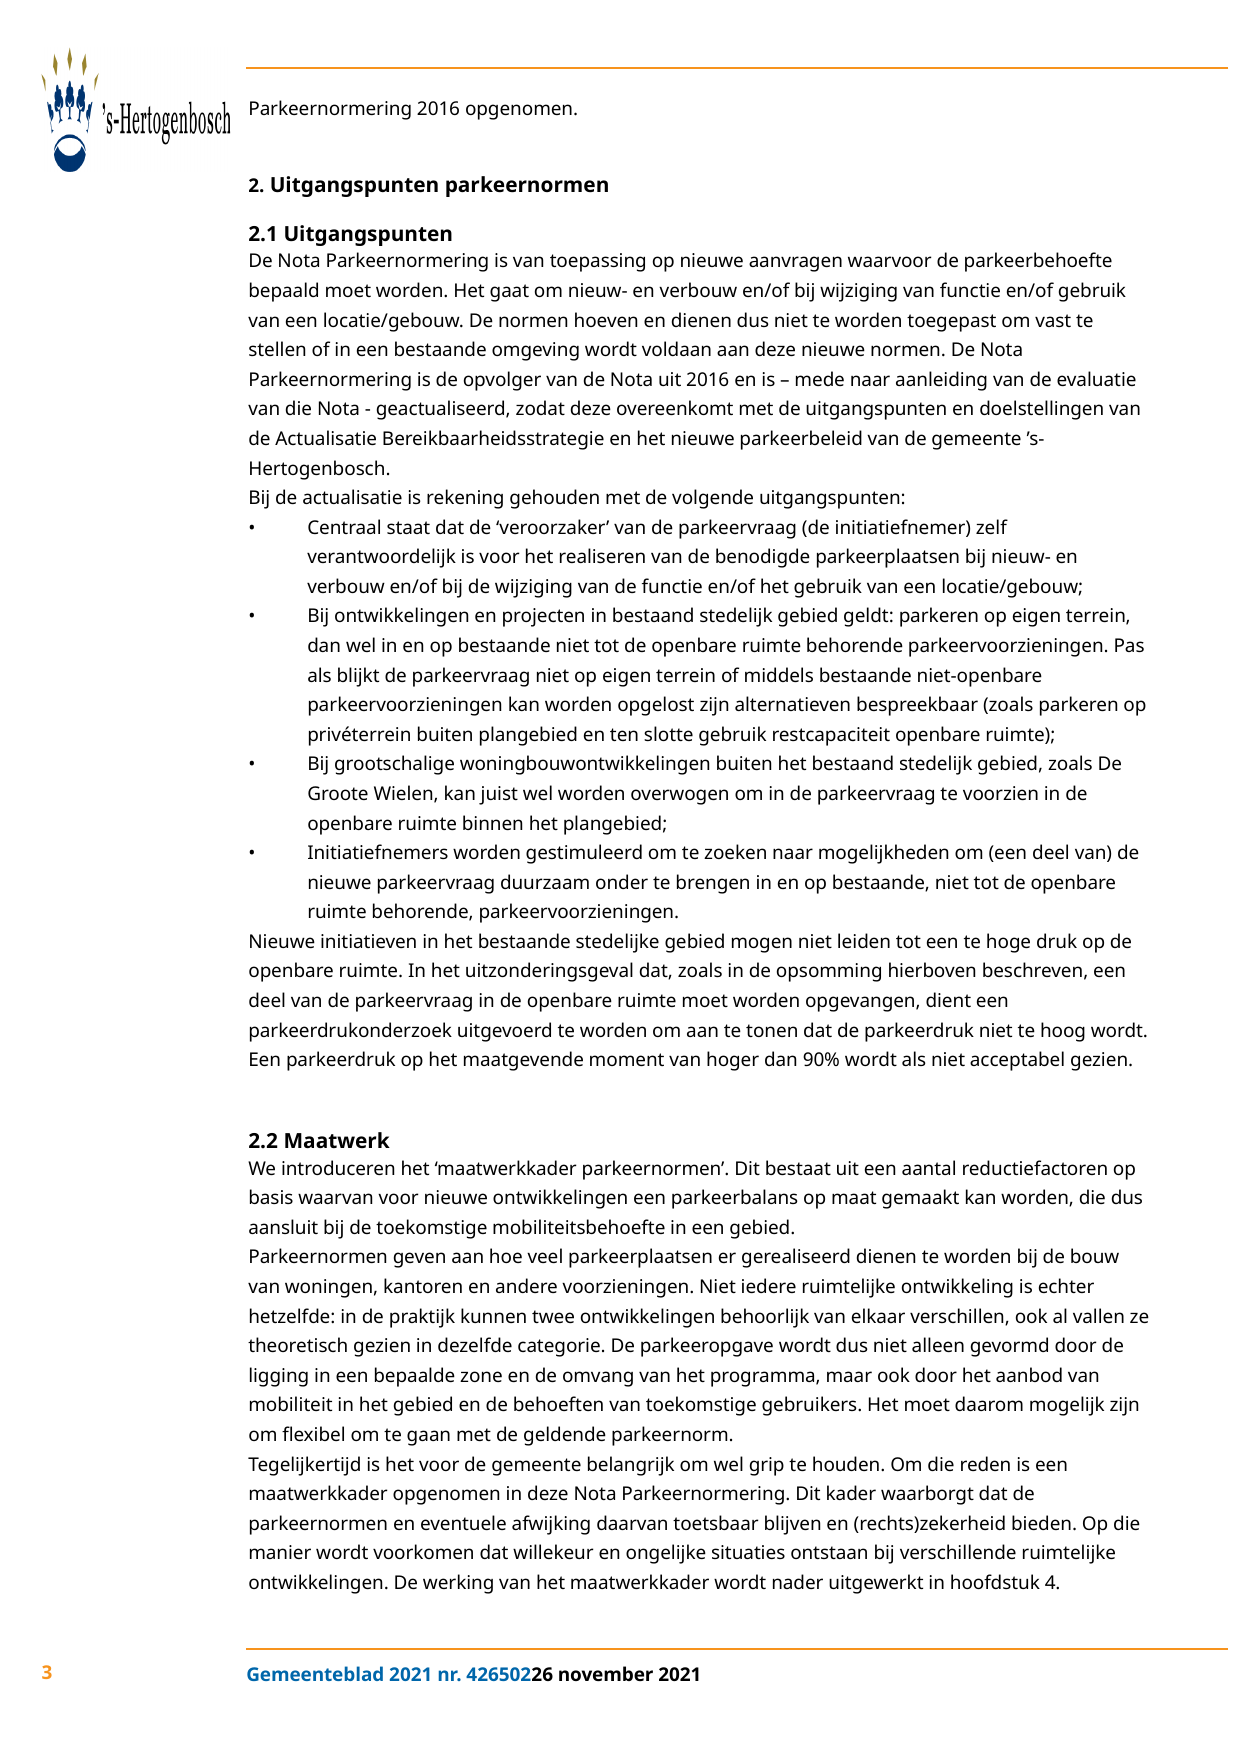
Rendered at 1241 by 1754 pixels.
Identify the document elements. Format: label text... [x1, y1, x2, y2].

picture [41, 47, 231, 172]
text 2. Uitgangspunten parkeernormen [248, 170, 1152, 198]
list Bij ontwikkelingen en projecten in bestaand stedelijk gebied geldt: parkeren op eigen terrein, dan wel in en op bestaande niet tot de openbare ruimte behorende parkeervoorzieningen. Pas als blijkt de parkeervraag niet op eigen terrein of middels bestaande niet-openbare parkeervoorzieningen kan worden opgelost zijn alternatieven bespreekbaar (zoals parkeren op privéterrein buiten plangebied en ten slotte gebruik restcapaciteit openbare ruimte); [248, 603, 1152, 747]
list Initiatiefnemers worden gestimuleerd om te zoeken naar mogelijkheden om (een deel van) de nieuwe parkeervraag duurzaam onder te brengen in en op bestaande, niet tot de openbare ruimte behorende, parkeervoorzieningen. [248, 839, 1152, 924]
list Bij grootschalige woningbouwontwikkelingen buiten het bestaand stedelijk gebied, zoals De Groote Wielen, kan juist wel worden overwogen om in de parkeervraag te voorzien in de openbare ruimte binnen het plangebied; [248, 751, 1152, 836]
text Tegelijkertijd is het voor de gemeente belangrijk om wel grip te houden. Om die reden is een maatwerkkader opgenomen in deze Nota Parkeernormering. Dit kader waarborgt dat de parkeernormen en eventuele afwijking daarvan toetsbaar blijven en (rechts)zekerheid bieden. Op die manier wordt voorkomen dat willekeur en ongelijke situaties ontstaan bij verschillende ruimtelijke ontwikkelingen. De werking van het maatwerkkader wordt nader uitgewerkt in hoofdstuk 4. [248, 1451, 1152, 1595]
list Centraal staat dat de ‘veroorzaker’ van de parkeervraag (de initiatiefnemer) zelf verantwoordelijk is voor het realiseren van de benodigde parkeerplaatsen bij nieuw- en verbouw en/of bij de wijziging van de functie en/of het gebruik van een locatie/gebouw; [248, 514, 1152, 599]
text Nieuwe initiatieven in het bestaande stedelijke gebied mogen niet leiden tot een te hoge druk op de openbare ruimte. In het uitzonderingsgeval dat, zoals in de opsomming hierboven beschreven, een deel van de parkeervraag in de openbare ruimte moet worden opgevangen, dient een parkeerdrukonderzoek uitgevoerd te worden om aan te tonen dat de parkeerdruk niet te hoog wordt. Een parkeerdruk op het maatgevende moment van hoger dan 90% wordt als niet acceptabel gezien. [248, 928, 1152, 1072]
text Bij de actualisatie is rekening gehouden met de volgende uitgangspunten: [248, 484, 1152, 510]
text We introduceren het ‘maatwerkkader parkeernormen’. Dit bestaat uit een aantal reductiefactoren op basis waarvan voor nieuwe ontwikkelingen een parkeerbalans op maat gemaakt kan worden, die dus aansluit bij de toekomstige mobiliteitsbehoefte in een gebied. [248, 1155, 1152, 1240]
text 2.2 Maatwerk [248, 1126, 1152, 1155]
text Parkeernormen geven aan hoe veel parkeerplaatsen er gerealiseerd dienen te worden bij de bouw van woningen, kantoren en andere voorzieningen. Niet iedere ruimtelijke ontwikkeling is echter hetzelfde: in de praktijk kunnen twee ontwikkelingen behoorlijk van elkaar verschillen, ook al vallen ze theoretisch gezien in dezelfde categorie. De parkeeropgave wordt dus niet alleen gevormd door de ligging in een bepaalde zone en de omvang van het programma, maar ook door het aanbod van mobiliteit in het gebied en de behoeften van toekomstige gebruikers. Het moet daarom mogelijk zijn om flexibel om te gaan met de geldende parkeernorm. [248, 1244, 1152, 1447]
text Parkeernormering 2016 opgenomen. [248, 95, 1152, 121]
text 2.1 Uitgangspunten [248, 219, 1152, 248]
text De Nota Parkeernormering is van toepassing op nieuwe aanvragen waarvoor de parkeerbehoefte bepaald moet worden. Het gaat om nieuw- en verbouw en/of bij wijziging van functie en/of gebruik van een locatie/gebouw. De normen hoeven en dienen dus niet te worden toegepast om vast te stellen of in een bestaande omgeving wordt voldaan aan deze nieuwe normen. De Nota Parkeernormering is de opvolger van de Nota uit 2016 en is – mede naar aanleiding van de evaluatie van die Nota - geactualiseerd, zodat deze overeenkomt met de uitgangspunten en doelstellingen van de Actualisatie Bereikbaarheidsstrategie en het nieuwe parkeerbeleid van de gemeente ’s-Hertogenbosch. [248, 248, 1152, 481]
